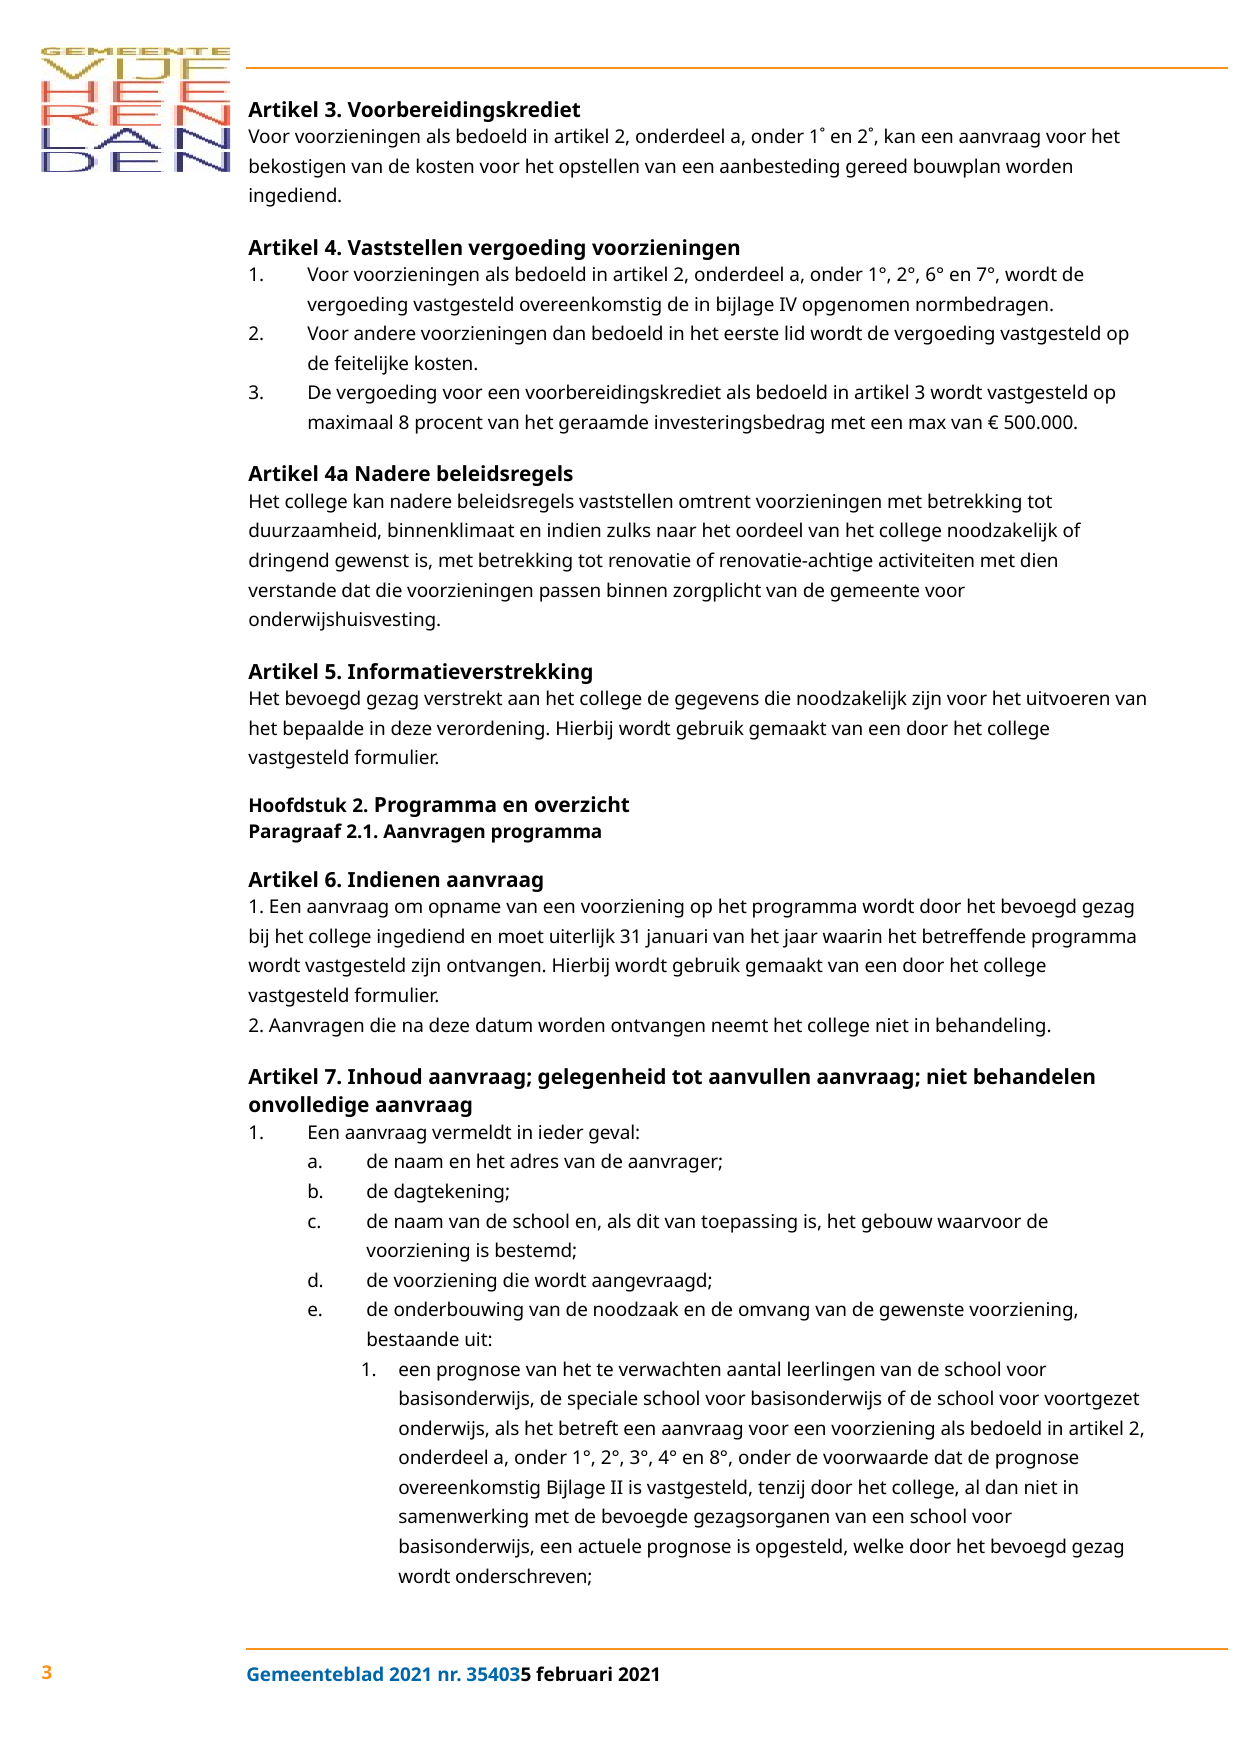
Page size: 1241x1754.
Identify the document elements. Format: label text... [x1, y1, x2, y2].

text 2. Aanvragen die na deze datum worden ontvangen neemt het college niet in behandeling. [248, 1012, 1152, 1037]
list een prognose van het te verwachten aantal leerlingen van de school voor basisonderwijs, de speciale school voor basisonderwijs of de school voor voortgezet onderwijs, als het betreft een aanvraag voor een voorziening als bedoeld in artikel 2, onderdeel a, onder 1°, 2°, 3°, 4° en 8°, onder de voorwaarde dat de prognose overeenkomstig Bijlage II is vastgesteld, tenzij door het college, al dan niet in samenwerking met de bevoegde gezagsorganen van een school voor basisonderwijs, een actuele prognose is opgesteld, welke door het bevoegd gezag wordt onderschreven; [361, 1356, 1152, 1588]
text Paragraaf 2.1. Aanvragen programma [248, 818, 1152, 844]
text Artikel 3. Voorbereidingskrediet [248, 95, 1152, 123]
list de naam en het adres van de aanvrager; [307, 1149, 1152, 1174]
list Voor voorzieningen als bedoeld in artikel 2, onderdeel a, onder 1°, 2°, 6° en 7°, wordt de vergoeding vastgesteld overeenkomstig de in bijlage IV opgenomen normbedragen. [248, 261, 1152, 317]
text Artikel 4a Nadere beleidsregels [248, 459, 1152, 488]
text Het college kan nadere beleidsregels vaststellen omtrent voorzieningen met betrekking tot duurzaamheid, binnenklimaat en indien zulks naar het oordeel van het college noodzakelijk of dringend gewenst is, met betrekking tot renovatie of renovatie-achtige activiteiten met dien verstande dat die voorzieningen passen binnen zorgplicht van de gemeente voor onderwijshuisvesting. [248, 488, 1152, 632]
list Voor andere voorzieningen dan bedoeld in het eerste lid wordt de vergoeding vastgesteld op de feitelijke kosten. [248, 320, 1152, 376]
list de naam van de school en, als dit van toepassing is, het gebouw waarvoor de voorziening is bestemd; [307, 1208, 1152, 1263]
list de onderbouwing van de noodzaak en de omvang van de gewenste voorziening, bestaande uit: [307, 1297, 1152, 1352]
list de voorziening die wordt aangevraagd; [307, 1267, 1152, 1293]
text Artikel 4. Vaststellen vergoeding voorzieningen [248, 233, 1152, 261]
text Hoofdstuk 2. Programma en overzicht [248, 790, 1152, 818]
text 1. Een aanvraag om opname van een voorziening op het programma wordt door het bevoegd gezag bij het college ingediend en moet uiterlijk 31 januari van het jaar waarin het betreffende programma wordt vastgesteld zijn ontvangen. Hierbij wordt gebruik gemaakt van een door het college vastgesteld formulier. [248, 893, 1152, 1008]
picture [41, 47, 231, 172]
text Artikel 7. Inhoud aanvraag; gelegenheid tot aanvullen aanvraag; niet behandelen onvolledige aanvraag [248, 1062, 1152, 1119]
text Het bevoegd gezag verstrekt aan het college de gegevens die noodzakelijk zijn voor het uitvoeren van het bepaalde in deze verordening. Hierbij wordt gebruik gemaakt van een door het college vastgesteld formulier. [248, 685, 1152, 770]
text Voor voorzieningen als bedoeld in artikel 2, onderdeel a, onder 1˚ en 2˚, kan een aanvraag voor het bekostigen van de kosten voor het opstellen van een aanbesteding gereed bouwplan worden ingediend. [248, 123, 1152, 208]
text Artikel 6. Indienen aanvraag [248, 865, 1152, 893]
list de dagtekening; [307, 1178, 1152, 1204]
list Een aanvraag vermeldt in ieder geval: [248, 1119, 1152, 1145]
list De vergoeding voor een voorbereidingskrediet als bedoeld in artikel 3 wordt vastgesteld op maximaal 8 procent van het geraamde investeringsbedrag met een max van € 500.000. [248, 379, 1152, 435]
text Artikel 5. Informatieverstrekking [248, 657, 1152, 685]
